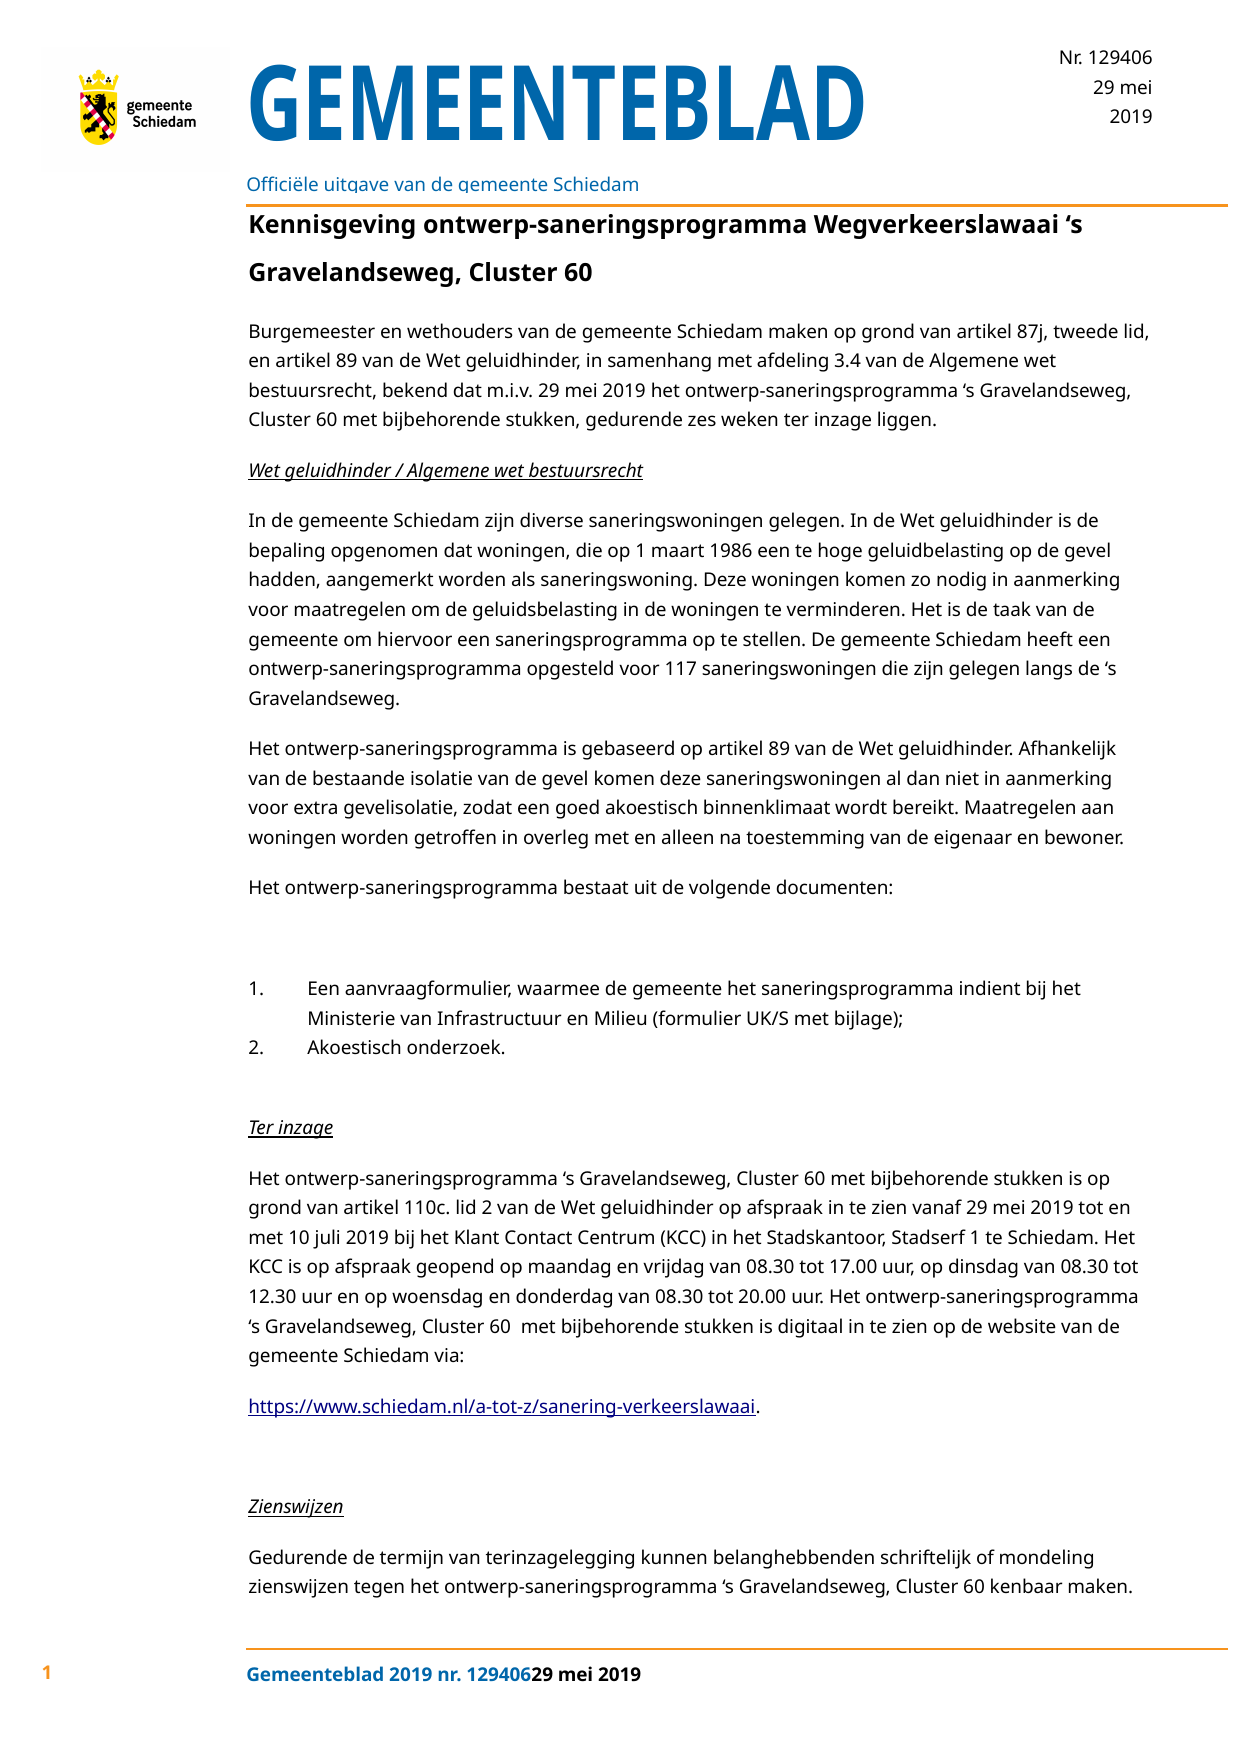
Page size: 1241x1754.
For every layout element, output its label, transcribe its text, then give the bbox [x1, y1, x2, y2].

text Ter inzage [248, 1114, 1152, 1140]
list Een aanvraagformulier, waarmee de gemeente het saneringsprogramma indient bij het Ministerie van Infrastructuur en Milieu (formulier UK/S met bijlage); [248, 975, 1152, 1031]
text Burgemeester en wethouders van de gemeente Schiedam maken op grond van artikel 87j, tweede lid, en artikel 89 van de Wet geluidhinder, in samenhang met afdeling 3.4 van de Algemene wet bestuursrecht, bekend dat m.i.v. 29 mei 2019 het ontwerp-saneringsprogramma ‘s Gravelandseweg, Cluster 60 met bijbehorende stukken, gedurende zes weken ter inzage liggen. [248, 318, 1152, 432]
text Gedurende de termijn van terinzagelegging kunnen belanghebbenden schriftelijk of mondeling zienswijzen tegen het ontwerp-saneringsprogramma ‘s Gravelandseweg, Cluster 60 kenbaar maken. [248, 1544, 1152, 1599]
text Het ontwerp-saneringsprogramma ‘s Gravelandseweg, Cluster 60 met bijbehorende stukken is op grond van artikel 110c. lid 2 van de Wet geluidhinder op afspraak in te zien vanaf 29 mei 2019 tot en met 10 juli 2019 bij het Klant Contact Centrum (KCC) in het Stadskantoor, Stadserf 1 te Schiedam. Het KCC is op afspraak geopend op maandag en vrijdag van 08.30 tot 17.00 uur, op dinsdag van 08.30 tot 12.30 uur en op woensdag en donderdag van 08.30 tot 20.00 uur. Het ontwerp-saneringsprogramma ‘s Gravelandseweg, Cluster 60 met bijbehorende stukken is digitaal in te zien op de website van de gemeente Schiedam via: [248, 1165, 1152, 1368]
list Akoestisch onderzoek. [248, 1034, 1152, 1060]
text Het ontwerp-saneringsprogramma is gebaseerd op artikel 89 van de Wet geluidhinder. Afhankelijk van de bestaande isolatie van de gevel komen deze saneringswoningen al dan niet in aanmerking voor extra gevelisolatie, zodat een goed akoestisch binnenklimaat wordt bereikt. Maatregelen aan woningen worden getroffen in overleg met en alleen na toestemming van de eigenaar en bewoner. [248, 735, 1152, 850]
text Het ontwerp-saneringsprogramma bestaat uit de volgende documenten: [248, 874, 1152, 900]
picture [41, 47, 231, 172]
text In de gemeente Schiedam zijn diverse saneringswoningen gelegen. In de Wet geluidhinder is de bepaling opgenomen dat woningen, die op 1 maart 1986 een te hoge geluidbelasting op de gevel hadden, aangemerkt worden als saneringswoning. Deze woningen komen zo nodig in aanmerking voor maatregelen om de geluidsbelasting in de woningen te verminderen. Het is de taak van de gemeente om hiervoor een saneringsprogramma op te stellen. De gemeente Schiedam heeft een ontwerp-saneringsprogramma opgesteld voor 117 saneringswoningen die zijn gelegen langs de ‘s Gravelandseweg. [248, 507, 1152, 711]
text Wet geluidhinder / Algemene wet bestuursrecht [248, 457, 1152, 483]
text https://www.schiedam.nl/a-tot-z/sanering-verkeerslawaai. [248, 1393, 1152, 1419]
text Zienswijzen [248, 1494, 1152, 1519]
text Kennisgeving ontwerp-saneringsprogramma Wegverkeerslawaai ‘s Gravelandseweg, Cluster 60 [248, 207, 1152, 288]
